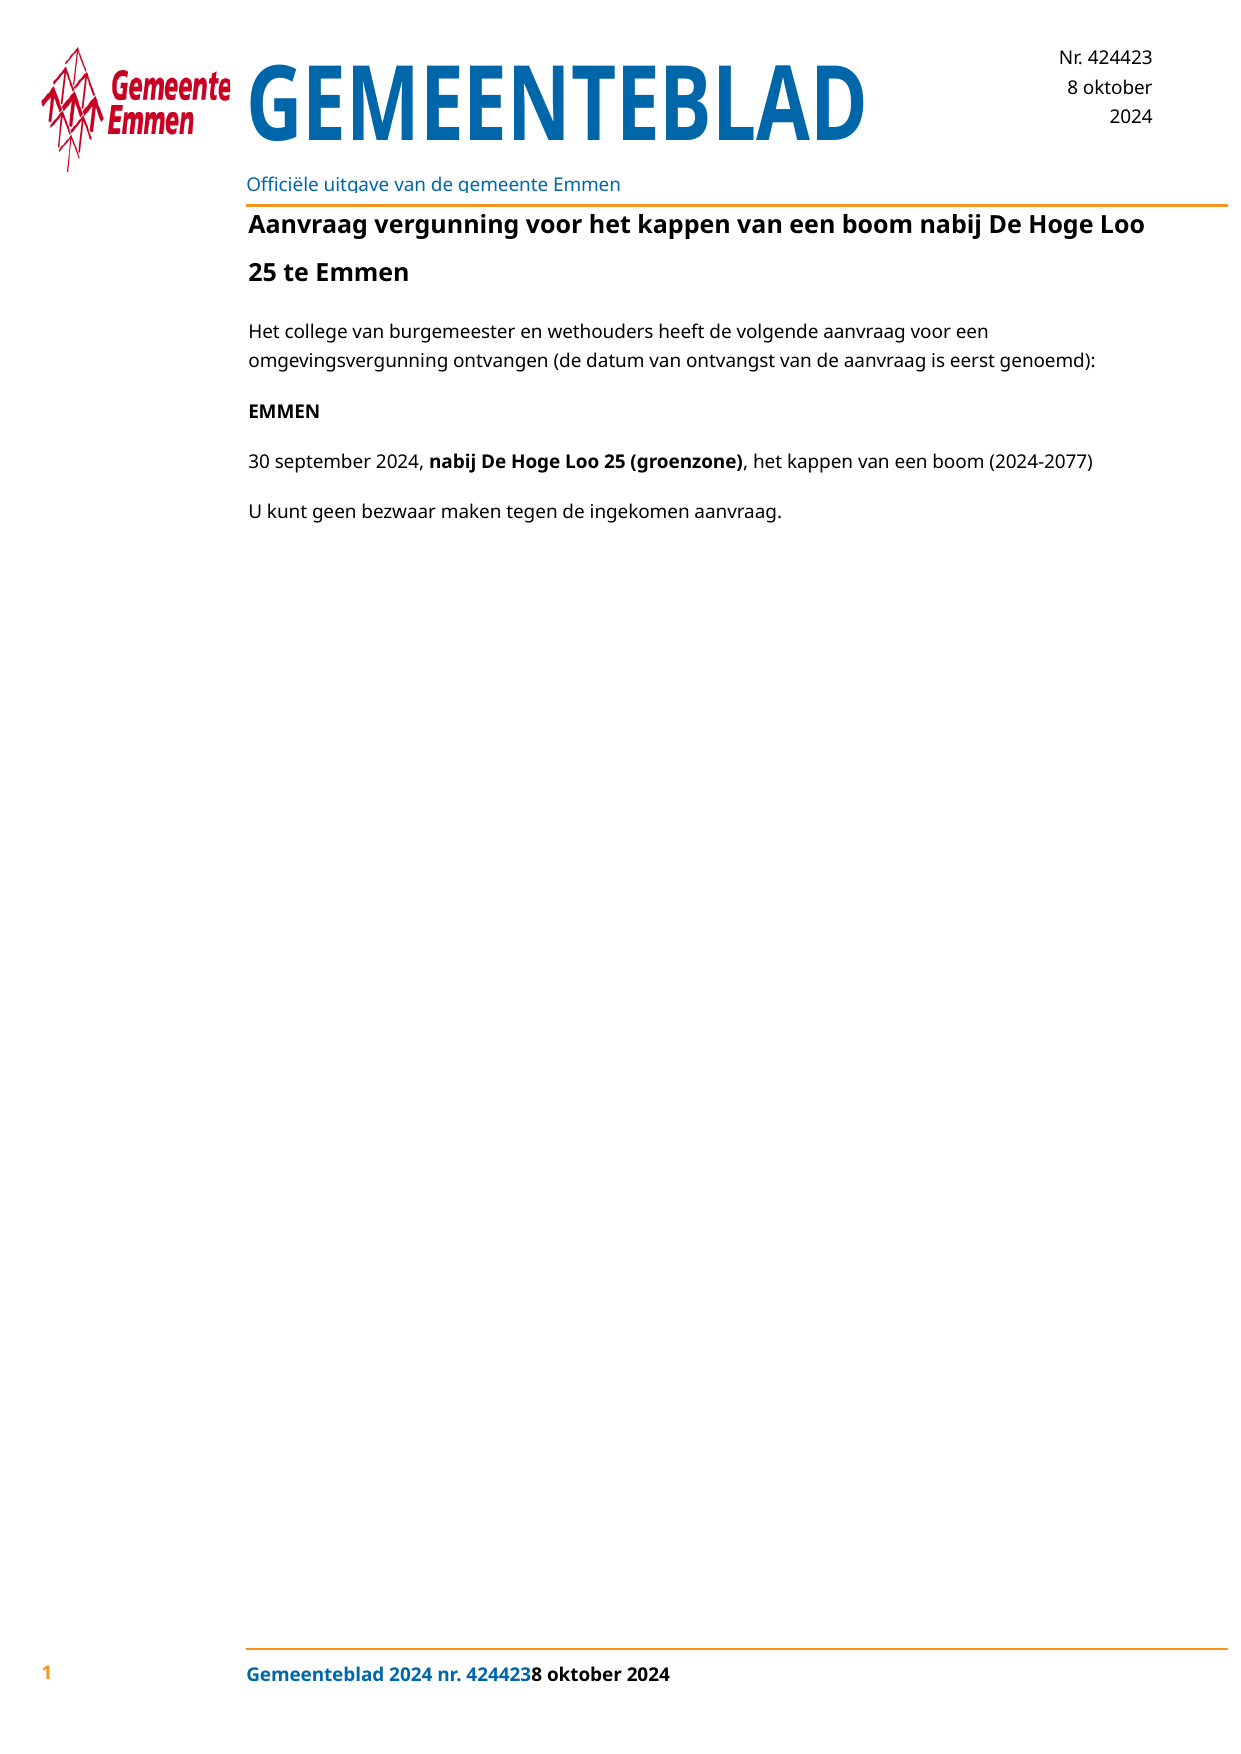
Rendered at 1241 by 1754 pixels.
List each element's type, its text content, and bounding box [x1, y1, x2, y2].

text Het college van burgemeester en wethouders heeft de volgende aanvraag voor een omgevingsvergunning ontvangen (de datum van ontvangst van de aanvraag is eerst genoemd): [248, 318, 1152, 373]
text U kunt geen bezwaar maken tegen de ingekomen aanvraag. [248, 499, 1152, 524]
text EMMEN [248, 398, 1152, 424]
picture [41, 47, 231, 172]
text Aanvraag vergunning voor het kappen van een boom nabij De Hoge Loo 25 te Emmen [248, 207, 1152, 288]
text 30 september 2024, nabij De Hoge Loo 25 (groenzone), het kappen van een boom (2024-2077) [248, 448, 1152, 474]
